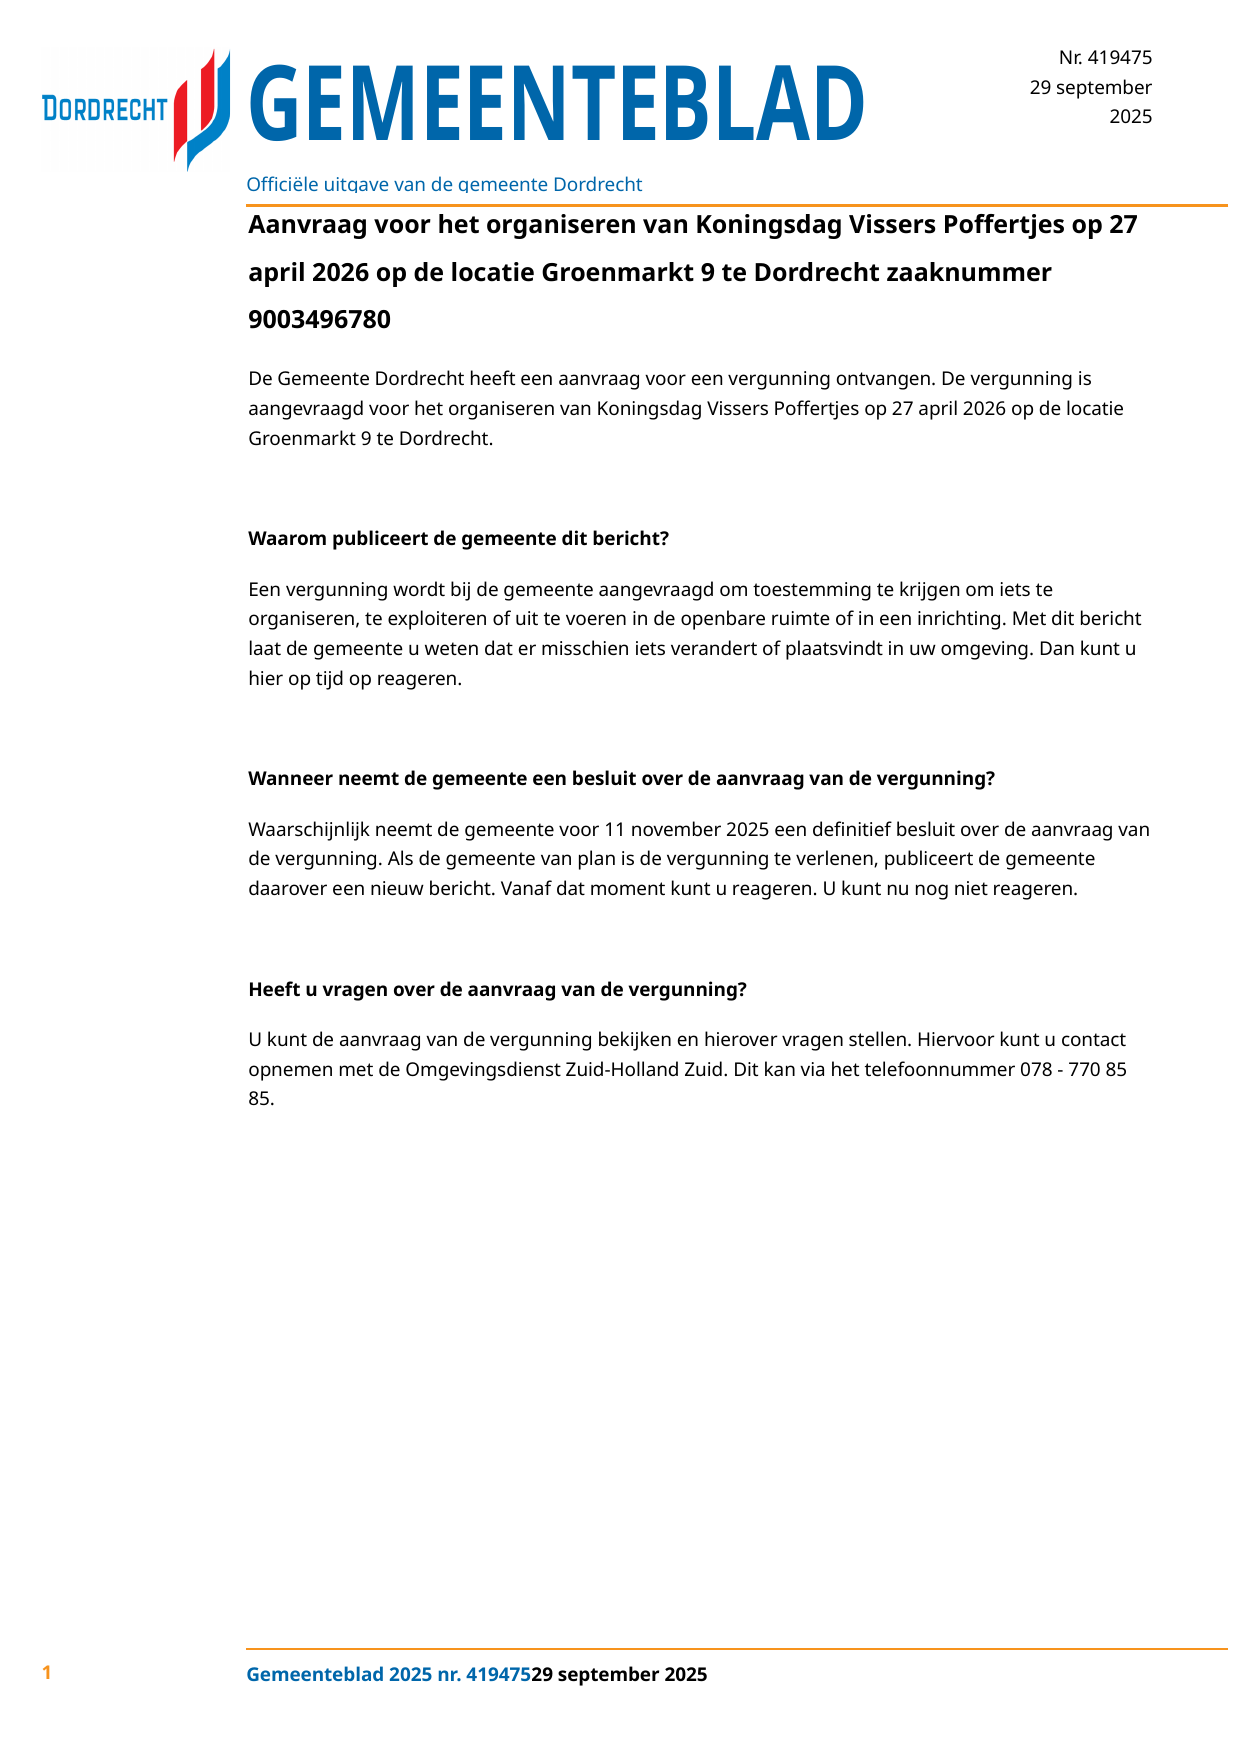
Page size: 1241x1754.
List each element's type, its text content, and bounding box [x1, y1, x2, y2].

text Heeft u vragen over de aanvraag van de vergunning? [248, 976, 1152, 1002]
picture [41, 47, 231, 172]
text Aanvraag voor het organiseren van Koningsdag Vissers Poffertjes op 27 april 2026 op de locatie Groenmarkt 9 te Dordrecht zaaknummer 9003496780 [248, 207, 1152, 336]
text Waarom publiceert de gemeente dit bericht? [248, 526, 1152, 551]
text De Gemeente Dordrecht heeft een aanvraag voor een vergunning ontvangen. De vergunning is aangevraagd voor het organiseren van Koningsdag Vissers Poffertjes op 27 april 2026 op de locatie Groenmarkt 9 te Dordrecht. [248, 366, 1152, 450]
text Een vergunning wordt bij de gemeente aangevraagd om toestemming te krijgen om iets te organiseren, te exploiteren of uit te voeren in de openbare ruimte of in een inrichting. Met dit bericht laat de gemeente u weten dat er misschien iets verandert of plaatsvindt in uw omgeving. Dan kunt u hier op tijd op reageren. [248, 576, 1152, 690]
text U kunt de aanvraag van de vergunning bekijken en hierover vragen stellen. Hiervoor kunt u contact opnemen met de Omgevingsdienst Zuid-Holland Zuid. Dit kan via het telefoonnummer 078 - 770 85 85. [248, 1026, 1152, 1111]
text Waarschijnlijk neemt de gemeente voor 11 november 2025 een definitief besluit over de aanvraag van de vergunning. Als de gemeente van plan is de vergunning te verlenen, publiceert de gemeente daarover een nieuw bericht. Vanaf dat moment kunt u reageren. U kunt nu nog niet reageren. [248, 816, 1152, 901]
text Wanneer neemt de gemeente een besluit over de aanvraag van de vergunning? [248, 766, 1152, 791]
